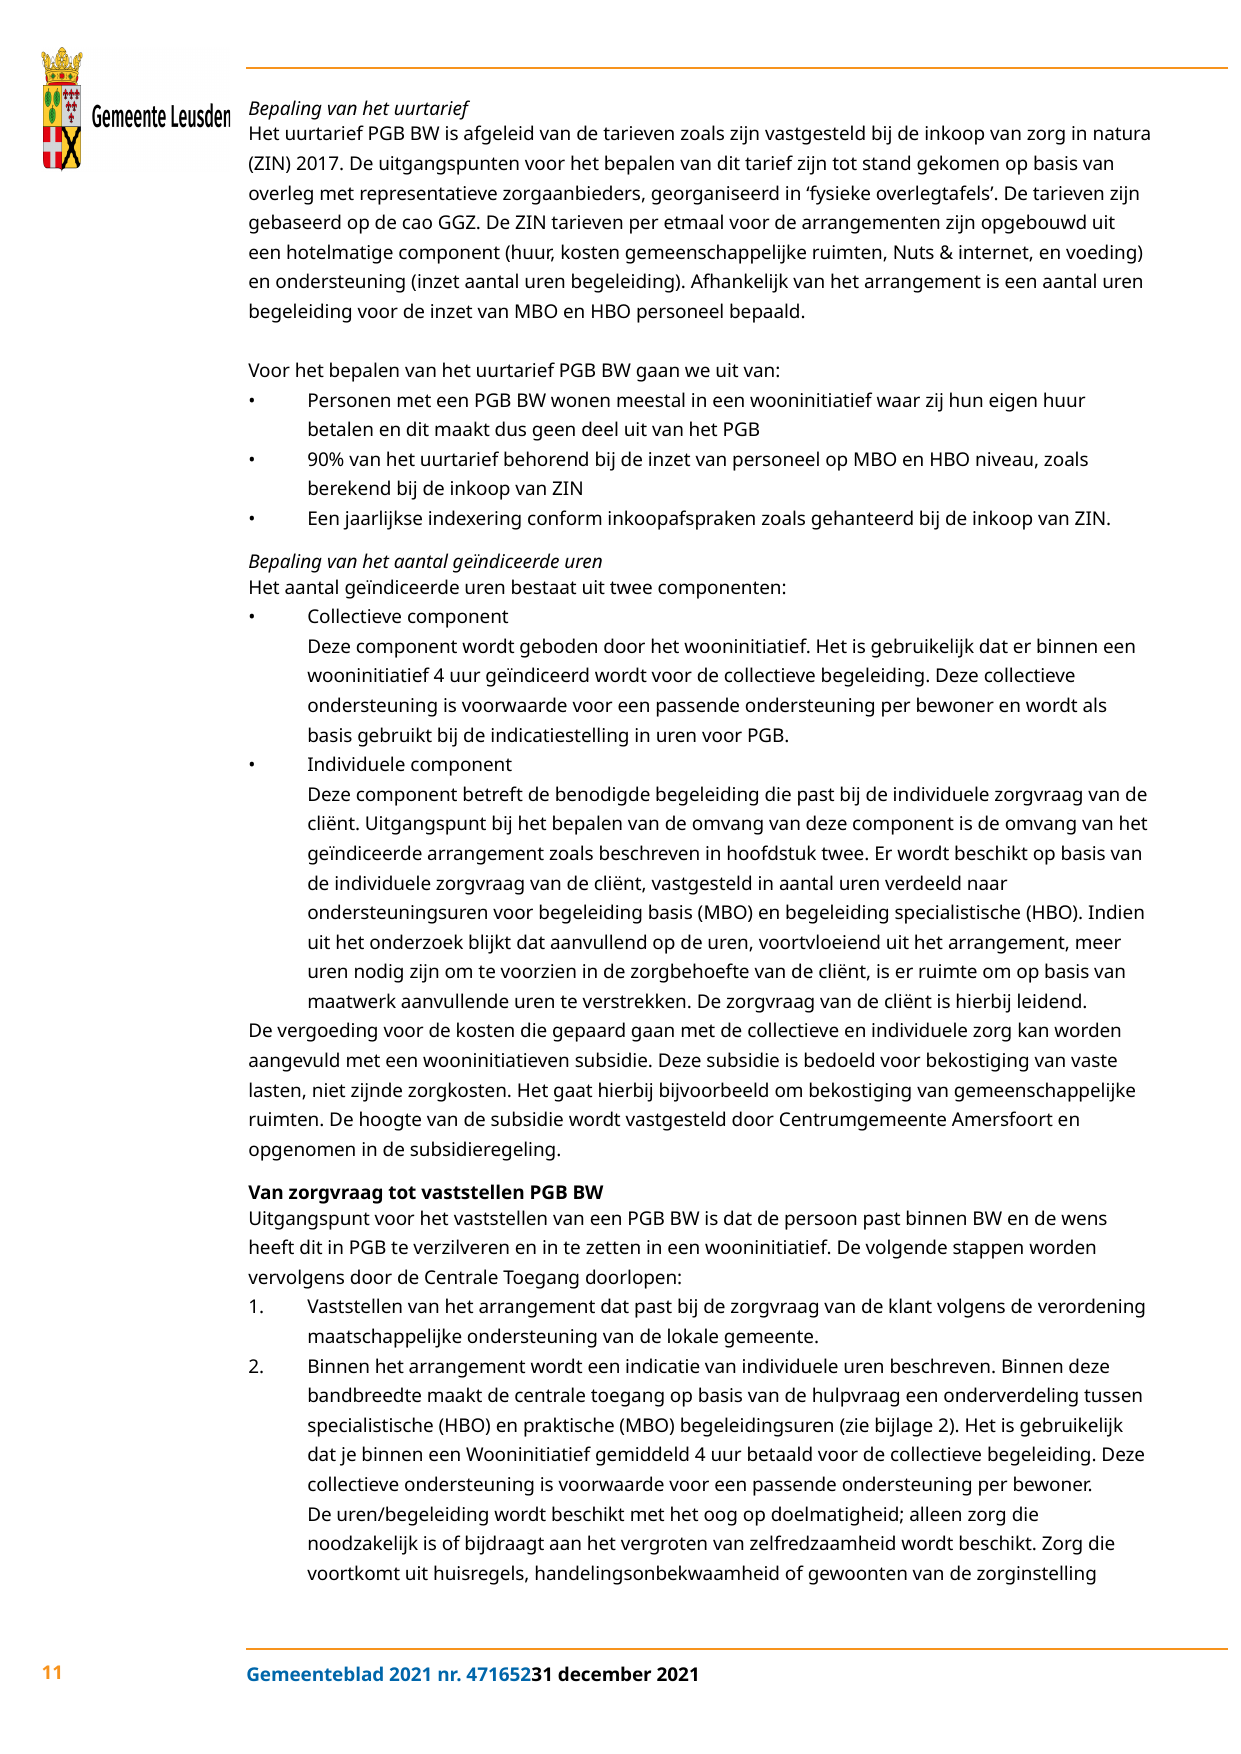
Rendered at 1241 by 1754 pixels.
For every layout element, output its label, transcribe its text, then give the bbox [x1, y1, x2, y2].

picture [41, 47, 231, 172]
text Voor het bepalen van het uurtarief PGB BW gaan we uit van: [248, 357, 1152, 383]
list Een jaarlijkse indexering conform inkoopafspraken zoals gehanteerd bij de inkoop van ZIN. [248, 505, 1152, 531]
list Binnen het arrangement wordt een indicatie van individuele uren beschreven. Binnen deze bandbreedte maakt de centrale toegang op basis van de hulpvraag een onderverdeling tussen specialistische (HBO) en praktische (MBO) begeleidingsuren (zie bijlage 2). Het is gebruikelijk dat je binnen een Wooninitiatief gemiddeld 4 uur betaald voor de collectieve begeleiding. Deze collectieve ondersteuning is voorwaarde voor een passende ondersteuning per bewoner. [248, 1353, 1152, 1497]
text Van zorgvraag tot vaststellen PGB BW [248, 1179, 1152, 1205]
text Bepaling van het aantal geïndiceerde uren [248, 548, 1152, 574]
text Het uurtarief PGB BW is afgeleid van de tarieven zoals zijn vastgesteld bij de inkoop van zorg in natura (ZIN) 2017. De uitgangspunten voor het bepalen van dit tarief zijn tot stand gekomen op basis van overleg met representatieve zorgaanbieders, georganiseerd in ‘fysieke overlegtafels’. De tarieven zijn gebaseerd op de cao GGZ. De ZIN tarieven per etmaal voor de arrangementen zijn opgebouwd uit een hotelmatige component (huur, kosten gemeenschappelijke ruimten, Nuts & internet, en voeding) en ondersteuning (inzet aantal uren begeleiding). Afhankelijk van het arrangement is een aantal uren begeleiding voor de inzet van MBO en HBO personeel bepaald. [248, 121, 1152, 324]
list Vaststellen van het arrangement dat past bij de zorgvraag van de klant volgens de verordening maatschappelijke ondersteuning van de lokale gemeente. [248, 1294, 1152, 1349]
list Personen met een PGB BW wonen meestal in een wooninitiatief waar zij hun eigen huur betalen en dit maakt dus geen deel uit van het PGB [248, 387, 1152, 442]
text Bepaling van het uurtarief [248, 95, 1152, 121]
list De uren/begeleiding wordt beschikt met het oog op doelmatigheid; alleen zorg die noodzakelijk is of bijdraagt aan het vergroten van zelfredzaamheid wordt beschikt. Zorg die voortkomt uit huisregels, handelingsonbekwaamheid of gewoonten van de zorginstelling [248, 1501, 1152, 1586]
list Deze component wordt geboden door het wooninitiatief. Het is gebruikelijk dat er binnen een wooninitiatief 4 uur geïndiceerd wordt voor de collectieve begeleiding. Deze collectieve ondersteuning is voorwaarde voor een passende ondersteuning per bewoner en wordt als basis gebruikt bij de indicatiestelling in uren voor PGB. [248, 633, 1152, 748]
list 90% van het uurtarief behorend bij de inzet van personeel op MBO en HBO niveau, zoals berekend bij de inkoop van ZIN [248, 446, 1152, 501]
text Het aantal geïndiceerde uren bestaat uit twee componenten: [248, 574, 1152, 600]
text Uitgangspunt voor het vaststellen van een PGB BW is dat de persoon past binnen BW en de wens heeft dit in PGB te verzilveren en in te zetten in een wooninitiatief. De volgende stappen worden vervolgens door de Centrale Toegang doorlopen: [248, 1205, 1152, 1290]
list Deze component betreft de benodigde begeleiding die past bij de individuele zorgvraag van de cliënt. Uitgangspunt bij het bepalen van de omvang van deze component is de omvang van het geïndiceerde arrangement zoals beschreven in hoofdstuk twee. Er wordt beschikt op basis van de individuele zorgvraag van de cliënt, vastgesteld in aantal uren verdeeld naar ondersteuningsuren voor begeleiding basis (MBO) en begeleiding specialistische (HBO). Indien uit het onderzoek blijkt dat aanvullend op de uren, voortvloeiend uit het arrangement, meer uren nodig zijn om te voorzien in de zorgbehoefte van de cliënt, is er ruimte om op basis van maatwerk aanvullende uren te verstrekken. De zorgvraag van de cliënt is hierbij leidend. [248, 781, 1152, 1014]
text De vergoeding voor de kosten die gepaard gaan met de collectieve en individuele zorg kan worden aangevuld met een wooninitiatieven subsidie. Deze subsidie is bedoeld voor bekostiging van vaste lasten, niet zijnde zorgkosten. Het gaat hierbij bijvoorbeeld om bekostiging van gemeenschappelijke ruimten. De hoogte van de subsidie wordt vastgesteld door Centrumgemeente Amersfoort en opgenomen in de subsidieregeling. [248, 1018, 1152, 1162]
list Collectieve component [248, 603, 1152, 629]
list Individuele component [248, 751, 1152, 777]
